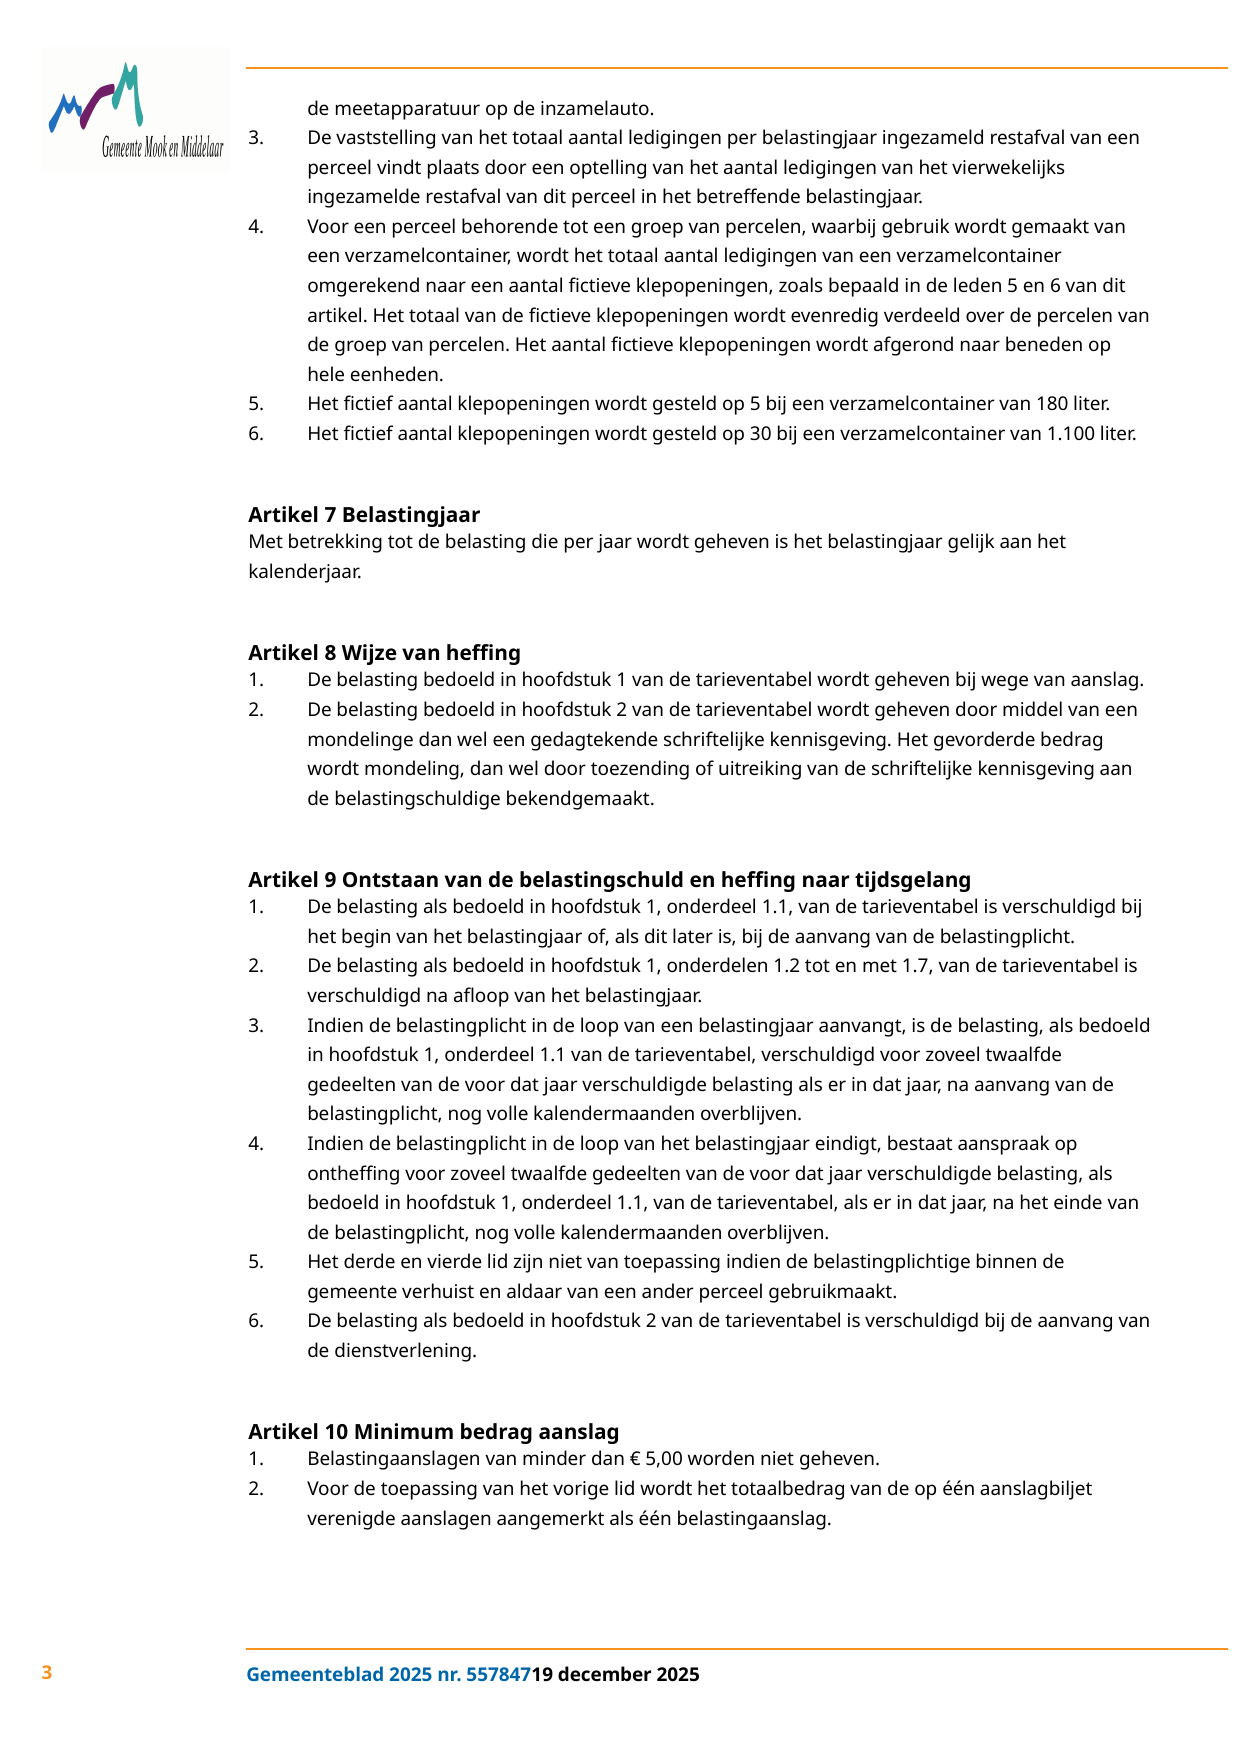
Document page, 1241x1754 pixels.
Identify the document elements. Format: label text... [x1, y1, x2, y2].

list Voor de toepassing van het vorige lid wordt het totaalbedrag van de op één aanslagbiljet verenigde aanslagen aangemerkt als één belastingaanslag. [248, 1475, 1152, 1531]
list De belasting als bedoeld in hoofdstuk 1, onderdelen 1.2 tot en met 1.7, van de tarieventabel is verschuldigd na afloop van het belastingjaar. [248, 953, 1152, 1008]
text Artikel 9 Ontstaan van de belastingschuld en heffing naar tijdsgelang [248, 865, 1152, 893]
list De belasting als bedoeld in hoofdstuk 2 van de tarieventabel is verschuldigd bij de aanvang van de dienstverlening. [248, 1308, 1152, 1363]
list Belastingaanslagen van minder dan € 5,00 worden niet geheven. [248, 1446, 1152, 1471]
text Artikel 10 Minimum bedrag aanslag [248, 1417, 1152, 1446]
list Voor een perceel behorende tot een groep van percelen, waarbij gebruik wordt gemaakt van een verzamelcontainer, wordt het totaal aantal ledigingen van een verzamelcontainer omgerekend naar een aantal fictieve klepopeningen, zoals bepaald in de leden 5 en 6 van dit artikel. Het totaal van de fictieve klepopeningen wordt evenredig verdeeld over de percelen van de groep van percelen. Het aantal fictieve klepopeningen wordt afgerond naar beneden op hele eenheden. [248, 213, 1152, 387]
list de meetapparatuur op de inzamelauto. [248, 95, 1152, 121]
text Met betrekking tot de belasting die per jaar wordt geheven is het belastingjaar gelijk aan het kalenderjaar. [248, 529, 1152, 584]
list Het fictief aantal klepopeningen wordt gesteld op 5 bij een verzamelcontainer van 180 liter. [248, 391, 1152, 416]
list Indien de belastingplicht in de loop van een belastingjaar aanvangt, is de belasting, als bedoeld in hoofdstuk 1, onderdeel 1.1 van de tarieventabel, verschuldigd voor zoveel twaalfde gedeelten van de voor dat jaar verschuldigde belasting als er in dat jaar, na aanvang van de belastingplicht, nog volle kalendermaanden overblijven. [248, 1012, 1152, 1126]
text Artikel 7 Belastingjaar [248, 500, 1152, 529]
picture [41, 47, 231, 172]
list De belasting bedoeld in hoofdstuk 1 van de tarieventabel wordt geheven bij wege van aanslag. [248, 667, 1152, 692]
list Indien de belastingplicht in de loop van het belastingjaar eindigt, bestaat aanspraak op ontheffing voor zoveel twaalfde gedeelten van de voor dat jaar verschuldigde belasting, als bedoeld in hoofdstuk 1, onderdeel 1.1, van de tarieventabel, als er in dat jaar, na het einde van de belastingplicht, nog volle kalendermaanden overblijven. [248, 1130, 1152, 1244]
list Het derde en vierde lid zijn niet van toepassing indien de belastingplichtige binnen de gemeente verhuist en aldaar van een ander perceel gebruikmaakt. [248, 1248, 1152, 1304]
list De vaststelling van het totaal aantal ledigingen per belastingjaar ingezameld restafval van een perceel vindt plaats door een optelling van het aantal ledigingen van het vierwekelijks ingezamelde restafval van dit perceel in het betreffende belastingjaar. [248, 124, 1152, 209]
list De belasting als bedoeld in hoofdstuk 1, onderdeel 1.1, van de tarieventabel is verschuldigd bij het begin van het belastingjaar of, als dit later is, bij de aanvang van de belastingplicht. [248, 893, 1152, 949]
text Artikel 8 Wijze van heffing [248, 638, 1152, 667]
list Het fictief aantal klepopeningen wordt gesteld op 30 bij een verzamelcontainer van 1.100 liter. [248, 420, 1152, 446]
list De belasting bedoeld in hoofdstuk 2 van de tarieventabel wordt geheven door middel van een mondelinge dan wel een gedagtekende schriftelijke kennisgeving. Het gevorderde bedrag wordt mondeling, dan wel door toezending of uitreiking van de schriftelijke kennisgeving aan de belastingschuldige bekendgemaakt. [248, 696, 1152, 811]
